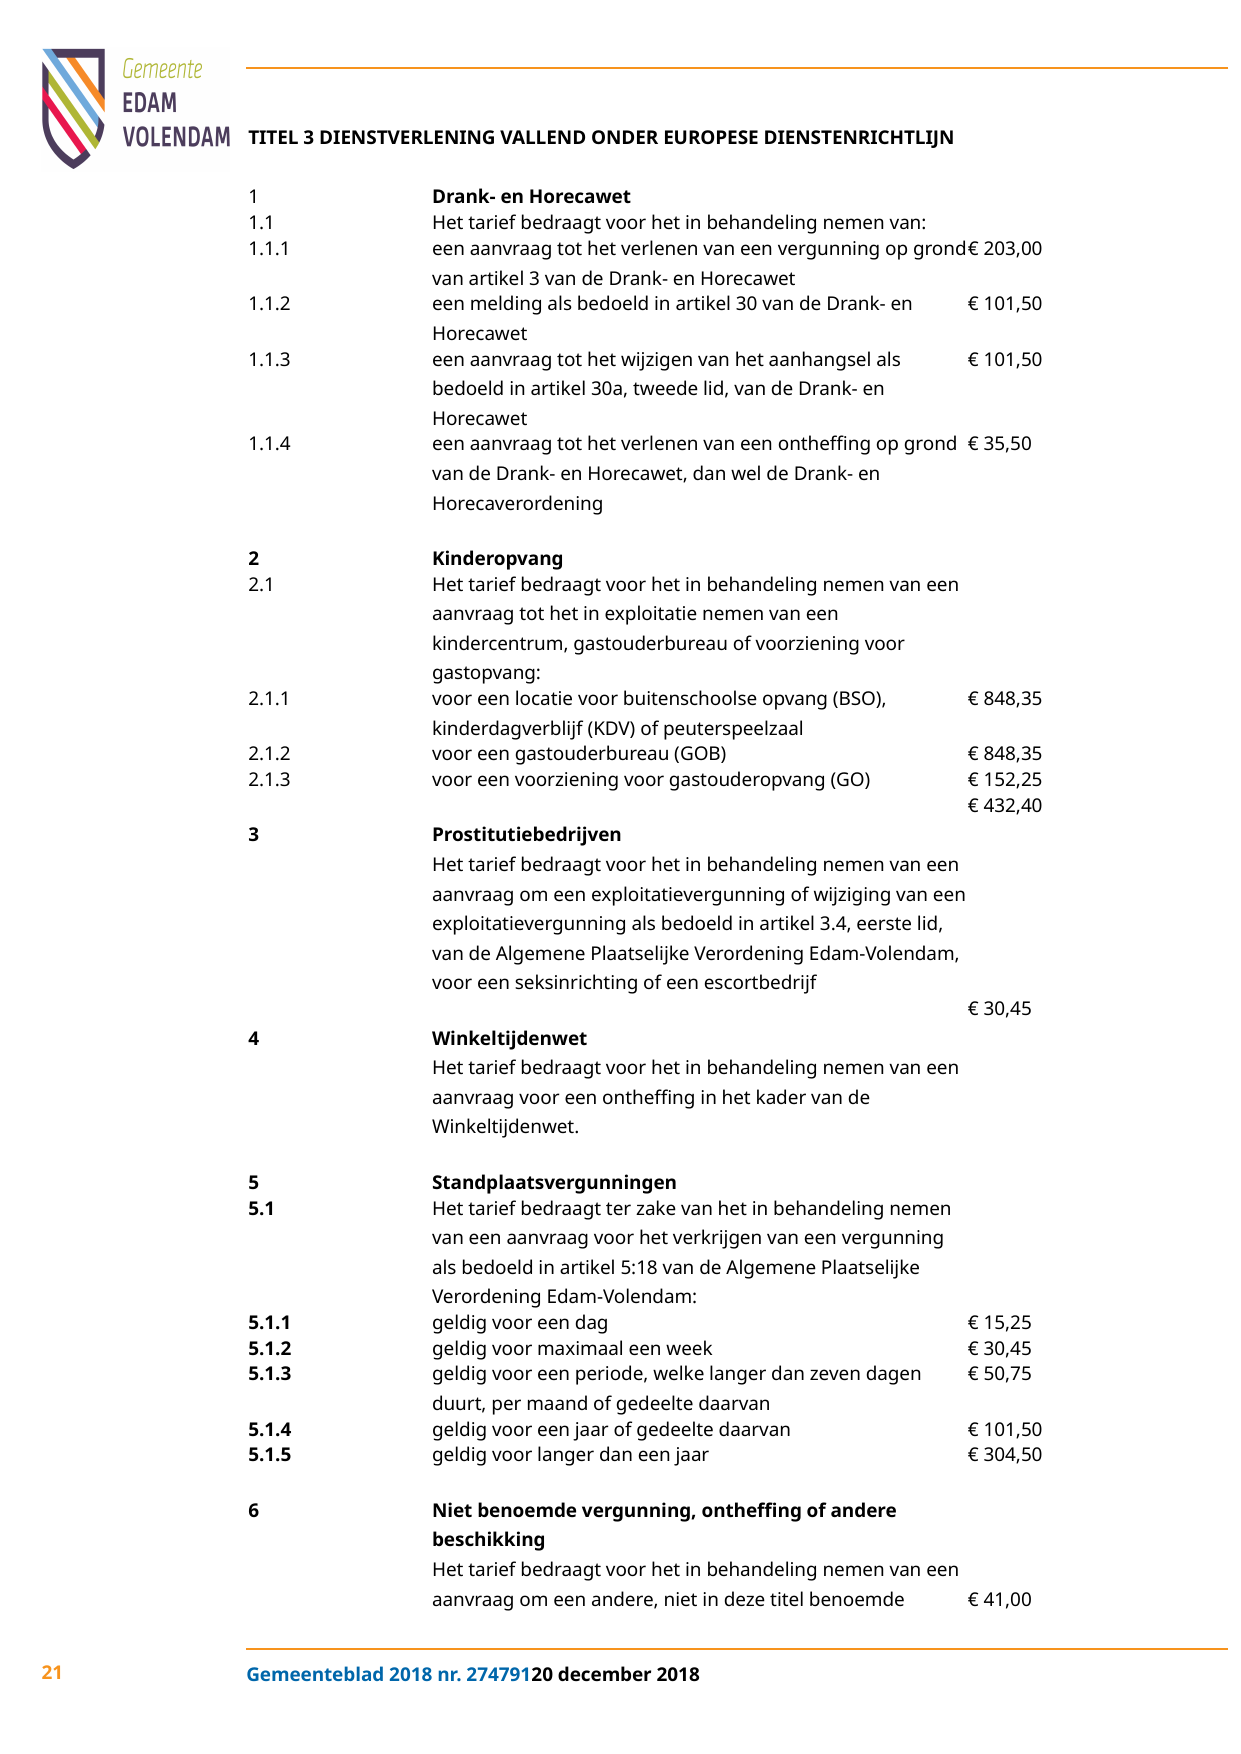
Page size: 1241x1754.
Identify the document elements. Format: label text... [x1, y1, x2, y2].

table_cell € 304,50 [968, 1442, 1152, 1467]
table_cell [968, 571, 1152, 685]
table_cell 1.1.1 [248, 235, 432, 290]
table_cell voor een voorziening voor gastouderopvang (GO) [432, 766, 968, 792]
table_cell 5 [248, 1139, 432, 1195]
table_cell [968, 1139, 1152, 1195]
table_cell 2.1.3 [248, 766, 432, 792]
table_cell 5.1.1 [248, 1309, 432, 1335]
table_cell € 848,35 [968, 741, 1152, 766]
table_cell een aanvraag tot het verlenen van een vergunning op grond van artikel 3 van de Drank- en Horecawet [432, 235, 968, 290]
text TITEL 3 DIENSTVERLENING VALLEND ONDER EUROPESE DIENSTENRICHTLIJN [248, 124, 1152, 150]
table_cell € 30,45 [968, 995, 1152, 1139]
table_cell € 30,45 [968, 1335, 1152, 1361]
table_cell 5.1.2 [248, 1335, 432, 1361]
table_cell 6 [248, 1468, 432, 1611]
table_cell een melding als bedoeld in artikel 30 van de Drank- en Horecawet [432, 290, 968, 346]
table_cell geldig voor langer dan een jaar [432, 1442, 968, 1467]
table_cell € 432,40 [968, 792, 1152, 995]
table_cell [968, 516, 1152, 571]
table_header [968, 184, 1152, 209]
table_cell 4 [248, 995, 432, 1139]
table_cell € 50,75 [968, 1361, 1152, 1416]
table_cell Niet benoemde vergunning, ontheffing of andere beschikking Het tarief bedraagt voor het in behandeling nemen van een aanvraag om een andere, niet in deze titel benoemde [432, 1468, 968, 1611]
table_cell € 41,00 [968, 1468, 1152, 1611]
table_cell een aanvraag tot het verlenen van een ontheffing op grond van de Drank- en Horecawet, dan wel de Drank- en Horecaverordening [432, 431, 968, 516]
table_cell € 152,25 [968, 766, 1152, 792]
table_cell voor een gastouderbureau (GOB) [432, 741, 968, 766]
table_cell Het tarief bedraagt voor het in behandeling nemen van een aanvraag tot het in exploitatie nemen van een kindercentrum, gastouderbureau of voorziening voor gastopvang: [432, 571, 968, 685]
table_cell 2.1.1 [248, 685, 432, 741]
table_cell 5.1.5 [248, 1442, 432, 1467]
table_cell 3 [248, 792, 432, 995]
table_cell 1.1 [248, 209, 432, 235]
table_header 1 [248, 184, 432, 209]
table_cell Het tarief bedraagt voor het in behandeling nemen van: [432, 209, 968, 235]
table_cell 2.1.2 [248, 741, 432, 766]
table_cell 1.1.2 [248, 290, 432, 346]
table_cell 2 [248, 516, 432, 571]
table_cell 1.1.3 [248, 346, 432, 431]
table_cell 1.1.4 [248, 431, 432, 516]
table_cell [968, 209, 1152, 235]
table_cell voor een locatie voor buitenschoolse opvang (BSO), kinderdagverblijf (KDV) of peuterspeelzaal [432, 685, 968, 741]
table_cell € 101,50 [968, 1416, 1152, 1442]
table_cell € 101,50 [968, 290, 1152, 346]
table_cell 5.1 [248, 1195, 432, 1309]
table_cell € 848,35 [968, 685, 1152, 741]
table_cell 2.1 [248, 571, 432, 685]
table_cell € 35,50 [968, 431, 1152, 516]
table_cell geldig voor een jaar of gedeelte daarvan [432, 1416, 968, 1442]
table_cell 5.1.4 [248, 1416, 432, 1442]
picture [41, 47, 231, 172]
table_cell € 101,50 [968, 346, 1152, 431]
table_header Drank- en Horecawet [432, 184, 968, 209]
table_cell [968, 1195, 1152, 1309]
table_cell Winkeltijdenwet Het tarief bedraagt voor het in behandeling nemen van een aanvraag voor een ontheffing in het kader van de Winkeltijdenwet. [432, 995, 968, 1139]
table_cell Standplaatsvergunningen [432, 1139, 968, 1195]
table_cell geldig voor een dag [432, 1309, 968, 1335]
table_cell € 203,00 [968, 235, 1152, 290]
table_cell Het tarief bedraagt ter zake van het in behandeling nemen van een aanvraag voor het verkrijgen van een vergunning als bedoeld in artikel 5:18 van de Algemene Plaatselijke Verordening Edam-Volendam: [432, 1195, 968, 1309]
table_cell Prostitutiebedrijven Het tarief bedraagt voor het in behandeling nemen van een aanvraag om een exploitatievergunning of wijziging van een exploitatievergunning als bedoeld in artikel 3.4, eerste lid, van de Algemene Plaatselijke Verordening Edam-Volendam, voor een seksinrichting of een escortbedrijf [432, 792, 968, 995]
table_cell geldig voor maximaal een week [432, 1335, 968, 1361]
table_cell € 15,25 [968, 1309, 1152, 1335]
table_cell geldig voor een periode, welke langer dan zeven dagen duurt, per maand of gedeelte daarvan [432, 1361, 968, 1416]
table_cell 5.1.3 [248, 1361, 432, 1416]
table_cell een aanvraag tot het wijzigen van het aanhangsel als bedoeld in artikel 30a, tweede lid, van de Drank- en Horecawet [432, 346, 968, 431]
table_cell Kinderopvang [432, 516, 968, 571]
